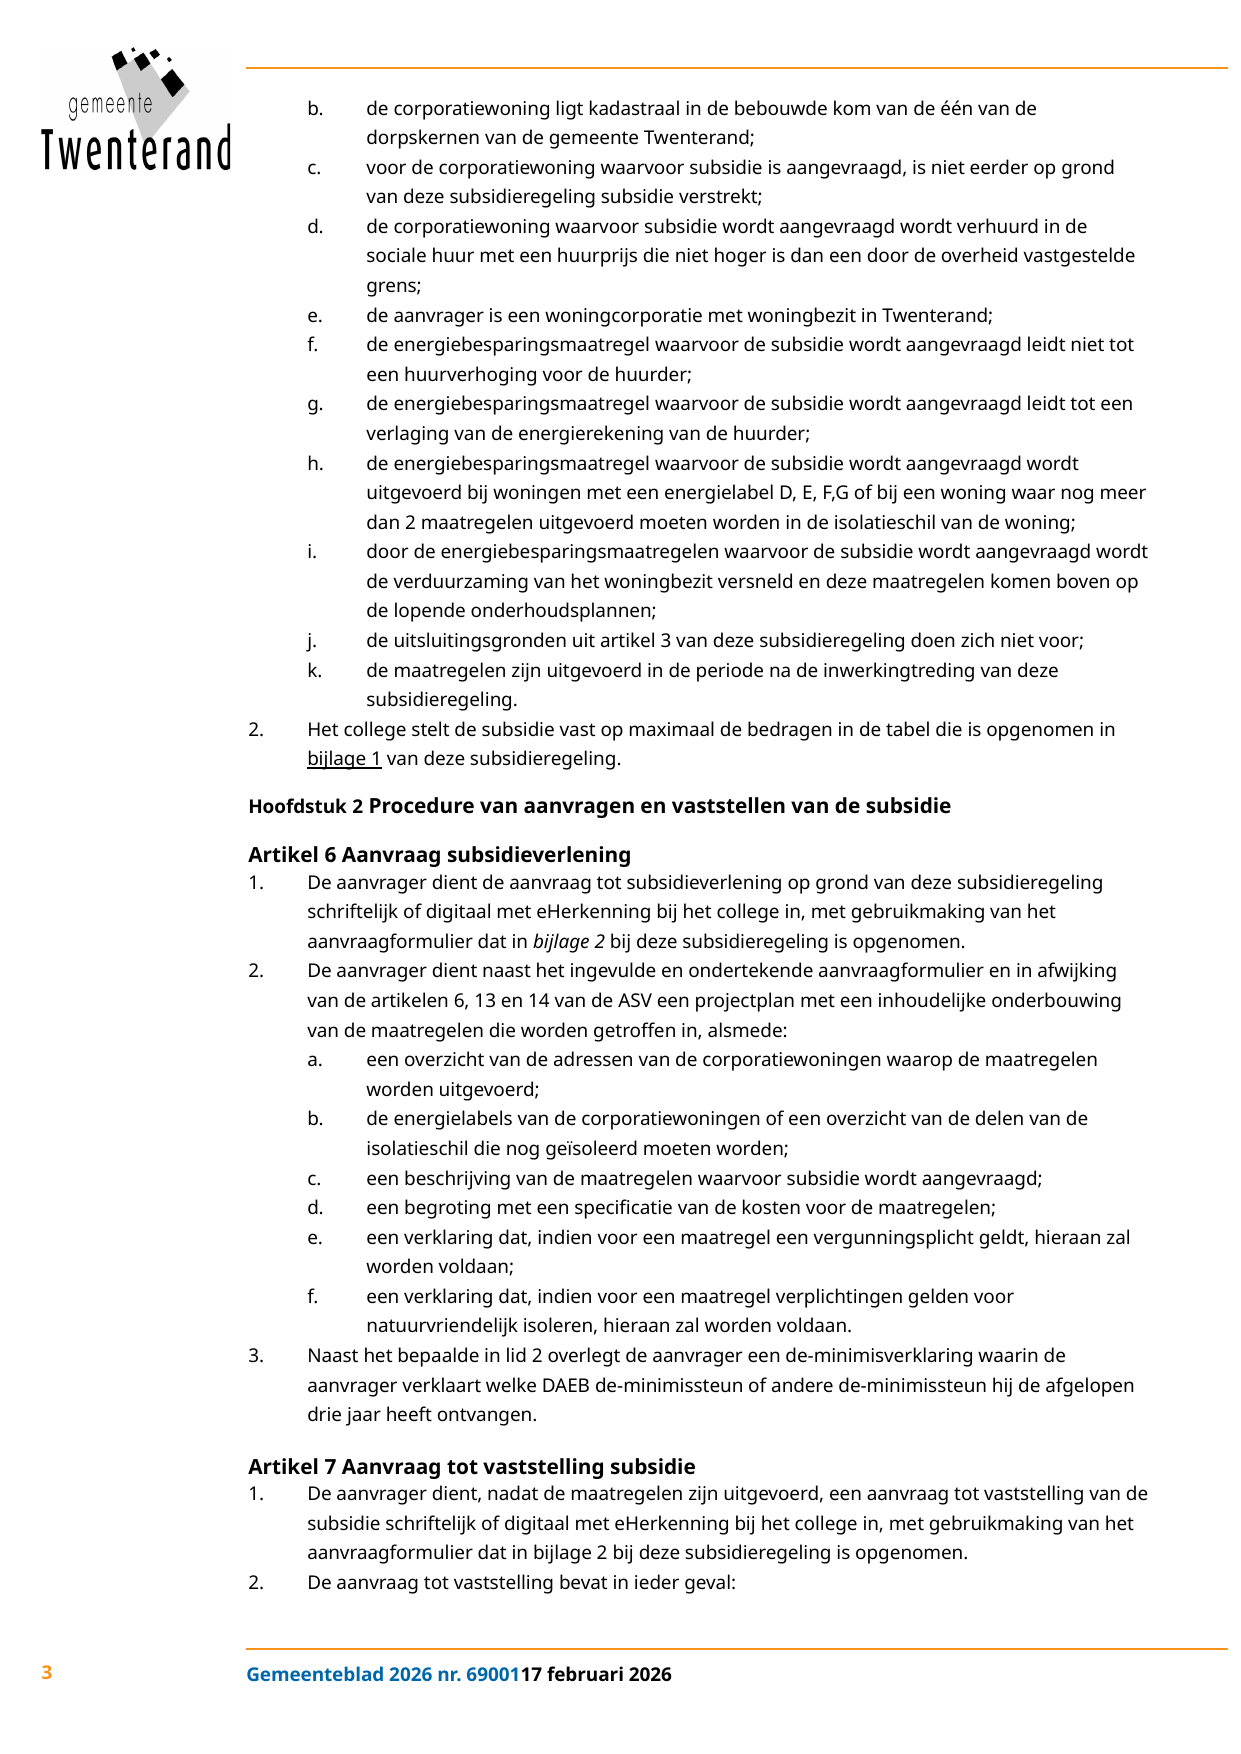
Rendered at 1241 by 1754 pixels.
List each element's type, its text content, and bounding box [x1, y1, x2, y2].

list de maatregelen zijn uitgevoerd in de periode na de inwerkingtreding van deze subsidieregeling. [307, 657, 1152, 712]
list een verklaring dat, indien voor een maatregel een vergunningsplicht geldt, hieraan zal worden voldaan; [307, 1224, 1152, 1279]
list de energielabels van de corporatiewoningen of een overzicht van de delen van de isolatieschil die nog geïsoleerd moeten worden; [307, 1106, 1152, 1161]
list Het college stelt de subsidie vast op maximaal de bedragen in de tabel die is opgenomen in bijlage 1 van deze subsidieregeling. [248, 716, 1152, 771]
picture [41, 47, 231, 172]
list door de energiebesparingsmaatregelen waarvoor de subsidie wordt aangevraagd wordt de verduurzaming van het woningbezit versneld en deze maatregelen komen boven op de lopende onderhoudsplannen; [307, 538, 1152, 623]
list De aanvraag tot vaststelling bevat in ieder geval: [248, 1569, 1152, 1595]
list de energiebesparingsmaatregel waarvoor de subsidie wordt aangevraagd wordt uitgevoerd bij woningen met een energielabel D, E, F,G of bij een woning waar nog meer dan 2 maatregelen uitgevoerd moeten worden in de isolatieschil van de woning; [307, 450, 1152, 535]
list de corporatiewoning ligt kadastraal in de bebouwde kom van de één van de dorpskernen van de gemeente Twenterand; [307, 95, 1152, 150]
list De aanvrager dient naast het ingevulde en ondertekende aanvraagformulier en in afwijking van de artikelen 6, 13 en 14 van de ASV een projectplan met een inhoudelijke onderbouwing van de maatregelen die worden getroffen in, alsmede: [248, 958, 1152, 1043]
list de aanvrager is een woningcorporatie met woningbezit in Twenterand; [307, 302, 1152, 328]
list voor de corporatiewoning waarvoor subsidie is aangevraagd, is niet eerder op grond van deze subsidieregeling subsidie verstrekt; [307, 154, 1152, 209]
list een begroting met een specificatie van de kosten voor de maatregelen; [307, 1194, 1152, 1220]
list een beschrijving van de maatregelen waarvoor subsidie wordt aangevraagd; [307, 1165, 1152, 1191]
list de corporatiewoning waarvoor subsidie wordt aangevraagd wordt verhuurd in de sociale huur met een huurprijs die niet hoger is dan een door de overheid vastgestelde grens; [307, 213, 1152, 298]
text Artikel 6 Aanvraag subsidieverlening [248, 841, 1152, 869]
list een verklaring dat, indien voor een maatregel verplichtingen gelden voor natuurvriendelijk isoleren, hieraan zal worden voldaan. [307, 1283, 1152, 1338]
text Artikel 7 Aanvraag tot vaststelling subsidie [248, 1452, 1152, 1480]
list De aanvrager dient, nadat de maatregelen zijn uitgevoerd, een aanvraag tot vaststelling van de subsidie schriftelijk of digitaal met eHerkenning bij het college in, met gebruikmaking van het aanvraagformulier dat in bijlage 2 bij deze subsidieregeling is opgenomen. [248, 1480, 1152, 1565]
list Naast het bepaalde in lid 2 overlegt de aanvrager een de-minimisverklaring waarin de aanvrager verklaart welke DAEB de-minimissteun of andere de-minimissteun hij de afgelopen drie jaar heeft ontvangen. [248, 1342, 1152, 1427]
list een overzicht van de adressen van de corporatiewoningen waarop de maatregelen worden uitgevoerd; [307, 1046, 1152, 1102]
list de energiebesparingsmaatregel waarvoor de subsidie wordt aangevraagd leidt tot een verlaging van de energierekening van de huurder; [307, 391, 1152, 446]
text Hoofdstuk 2 Procedure van aanvragen en vaststellen van de subsidie [248, 791, 1152, 820]
list de energiebesparingsmaatregel waarvoor de subsidie wordt aangevraagd leidt niet tot een huurverhoging voor de huurder; [307, 331, 1152, 387]
list De aanvrager dient de aanvraag tot subsidieverlening op grond van deze subsidieregeling schriftelijk of digitaal met eHerkenning bij het college in, met gebruikmaking van het aanvraagformulier dat in bijlage 2 bij deze subsidieregeling is opgenomen. [248, 869, 1152, 954]
list de uitsluitingsgronden uit artikel 3 van deze subsidieregeling doen zich niet voor; [307, 627, 1152, 653]
